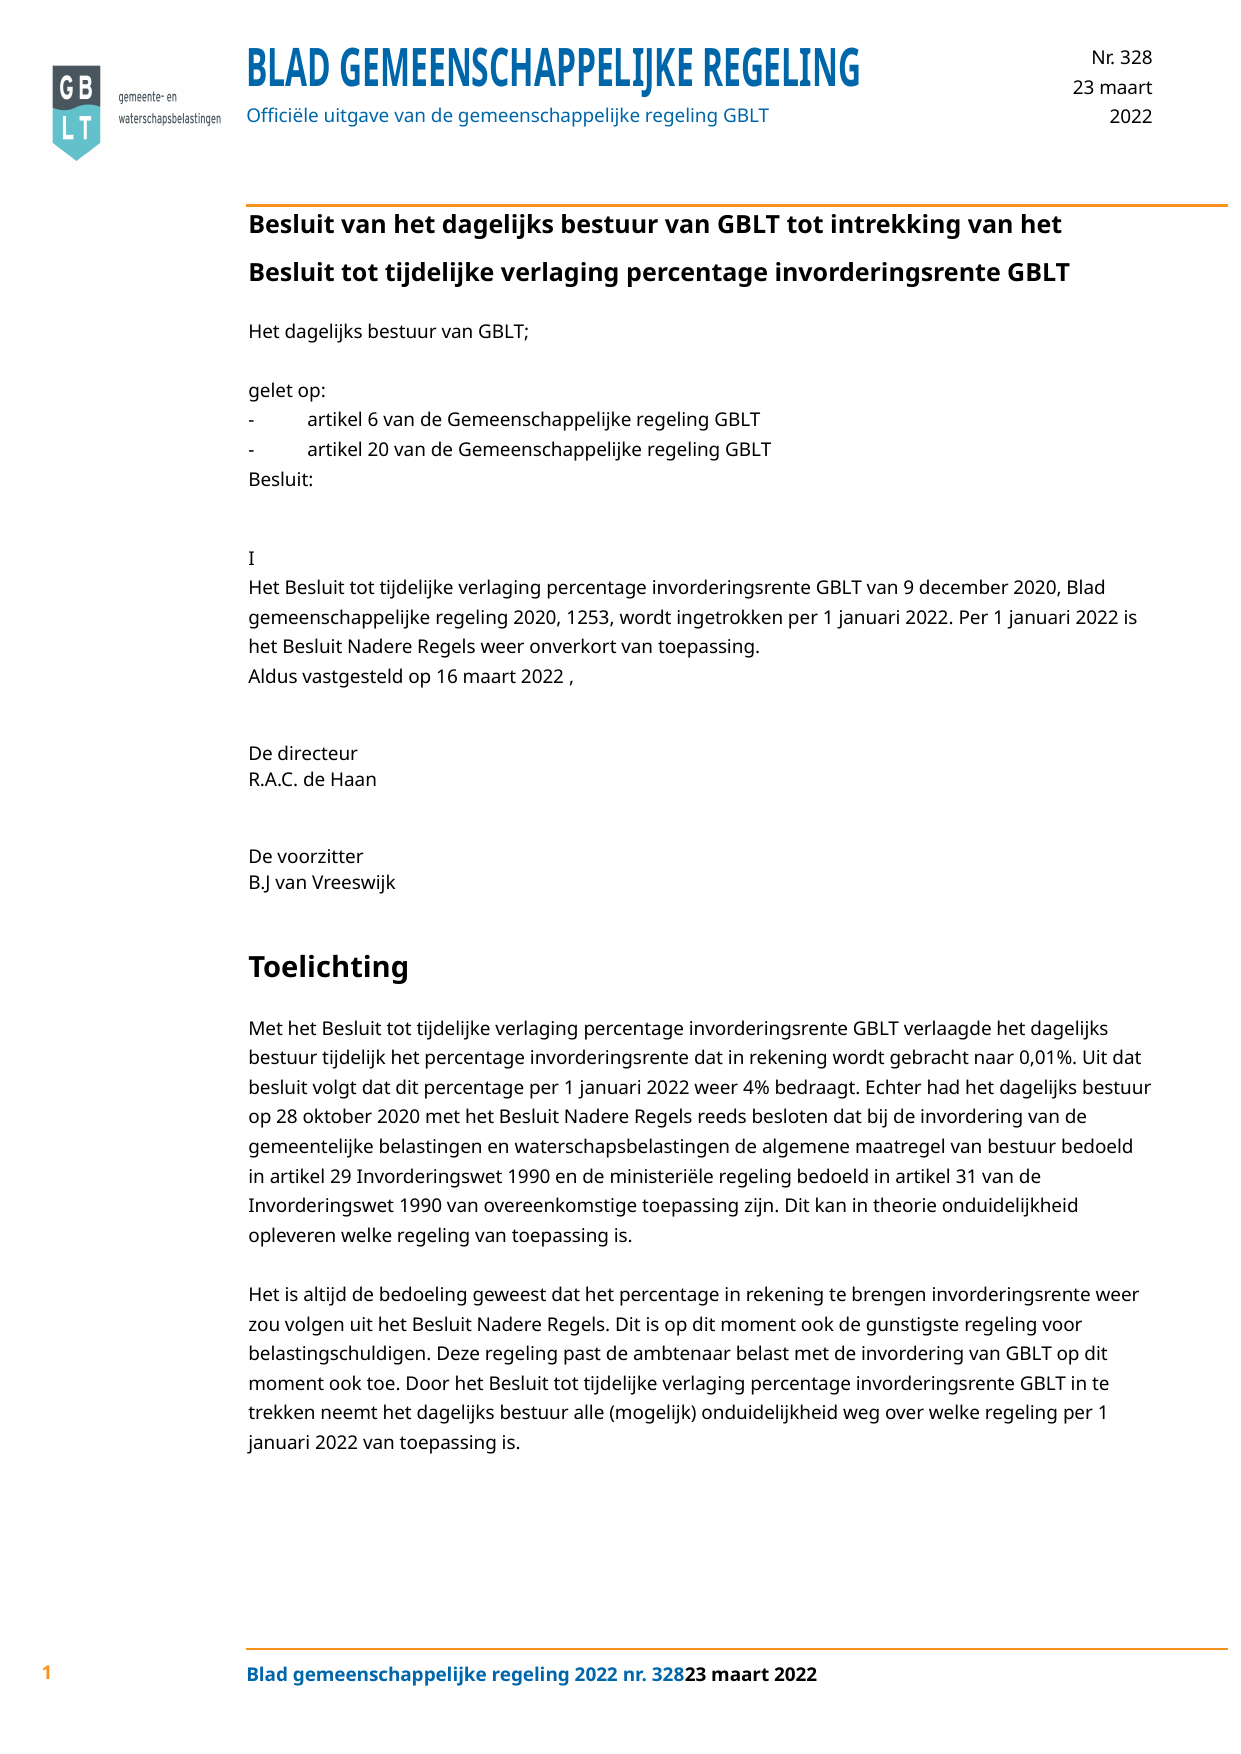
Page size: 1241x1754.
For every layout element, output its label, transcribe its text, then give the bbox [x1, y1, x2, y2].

text Toelichting [248, 946, 1152, 986]
text Met het Besluit tot tijdelijke verlaging percentage invorderingsrente GBLT verlaagde het dagelijks bestuur tijdelijk het percentage invorderingsrente dat in rekening wordt gebracht naar 0,01%. Uit dat besluit volgt dat dit percentage per 1 januari 2022 weer 4% bedraagt. Echter had het dagelijks bestuur op 28 oktober 2020 met het Besluit Nadere Regels reeds besloten dat bij de invordering van de gemeentelijke belastingen en waterschapsbelastingen de algemene maatregel van bestuur bedoeld in artikel 29 Invorderingswet 1990 en de ministeriële regeling bedoeld in artikel 31 van de Invorderingswet 1990 van overeenkomstige toepassing zijn. Dit kan in theorie onduidelijkheid opleveren welke regeling van toepassing is. [248, 1015, 1152, 1248]
text Besluit van het dagelijks bestuur van GBLT tot intrekking van het Besluit tot tijdelijke verlaging percentage invorderingsrente GBLT [248, 207, 1152, 288]
list artikel 20 van de Gemeenschappelijke regeling GBLT [248, 436, 1152, 462]
text Het is altijd de bedoeling geweest dat het percentage in rekening te brengen invorderingsrente weer zou volgen uit het Besluit Nadere Regels. Dit is op dit moment ook de gunstigste regeling voor belastingschuldigen. Deze regeling past de ambtenaar belast met de invordering van GBLT op dit moment ook toe. Door het Besluit tot tijdelijke verlaging percentage invorderingsrente GBLT in te trekken neemt het dagelijks bestuur alle (mogelijk) onduidelijkheid weg over welke regeling per 1 januari 2022 van toepassing is. [248, 1281, 1152, 1455]
picture [41, 47, 231, 172]
list artikel 6 van de Gemeenschappelijke regeling GBLT [248, 407, 1152, 432]
text I [248, 545, 1152, 570]
text B.J van Vreeswijk [248, 869, 1152, 894]
text Het dagelijks bestuur van GBLT; [248, 318, 1152, 344]
text Aldus vastgesteld op 16 maart 2022 , [248, 663, 1152, 689]
text De voorzitter [248, 843, 1152, 869]
text Het Besluit tot tijdelijke verlaging percentage invorderingsrente GBLT van 9 december 2020, Blad gemeenschappelijke regeling 2020, 1253, wordt ingetrokken per 1 januari 2022. Per 1 januari 2022 is het Besluit Nadere Regels weer onverkort van toepassing. [248, 574, 1152, 659]
text De directeur [248, 740, 1152, 766]
text R.A.C. de Haan [248, 766, 1152, 792]
text Besluit: [248, 466, 1152, 492]
text gelet op: [248, 377, 1152, 403]
